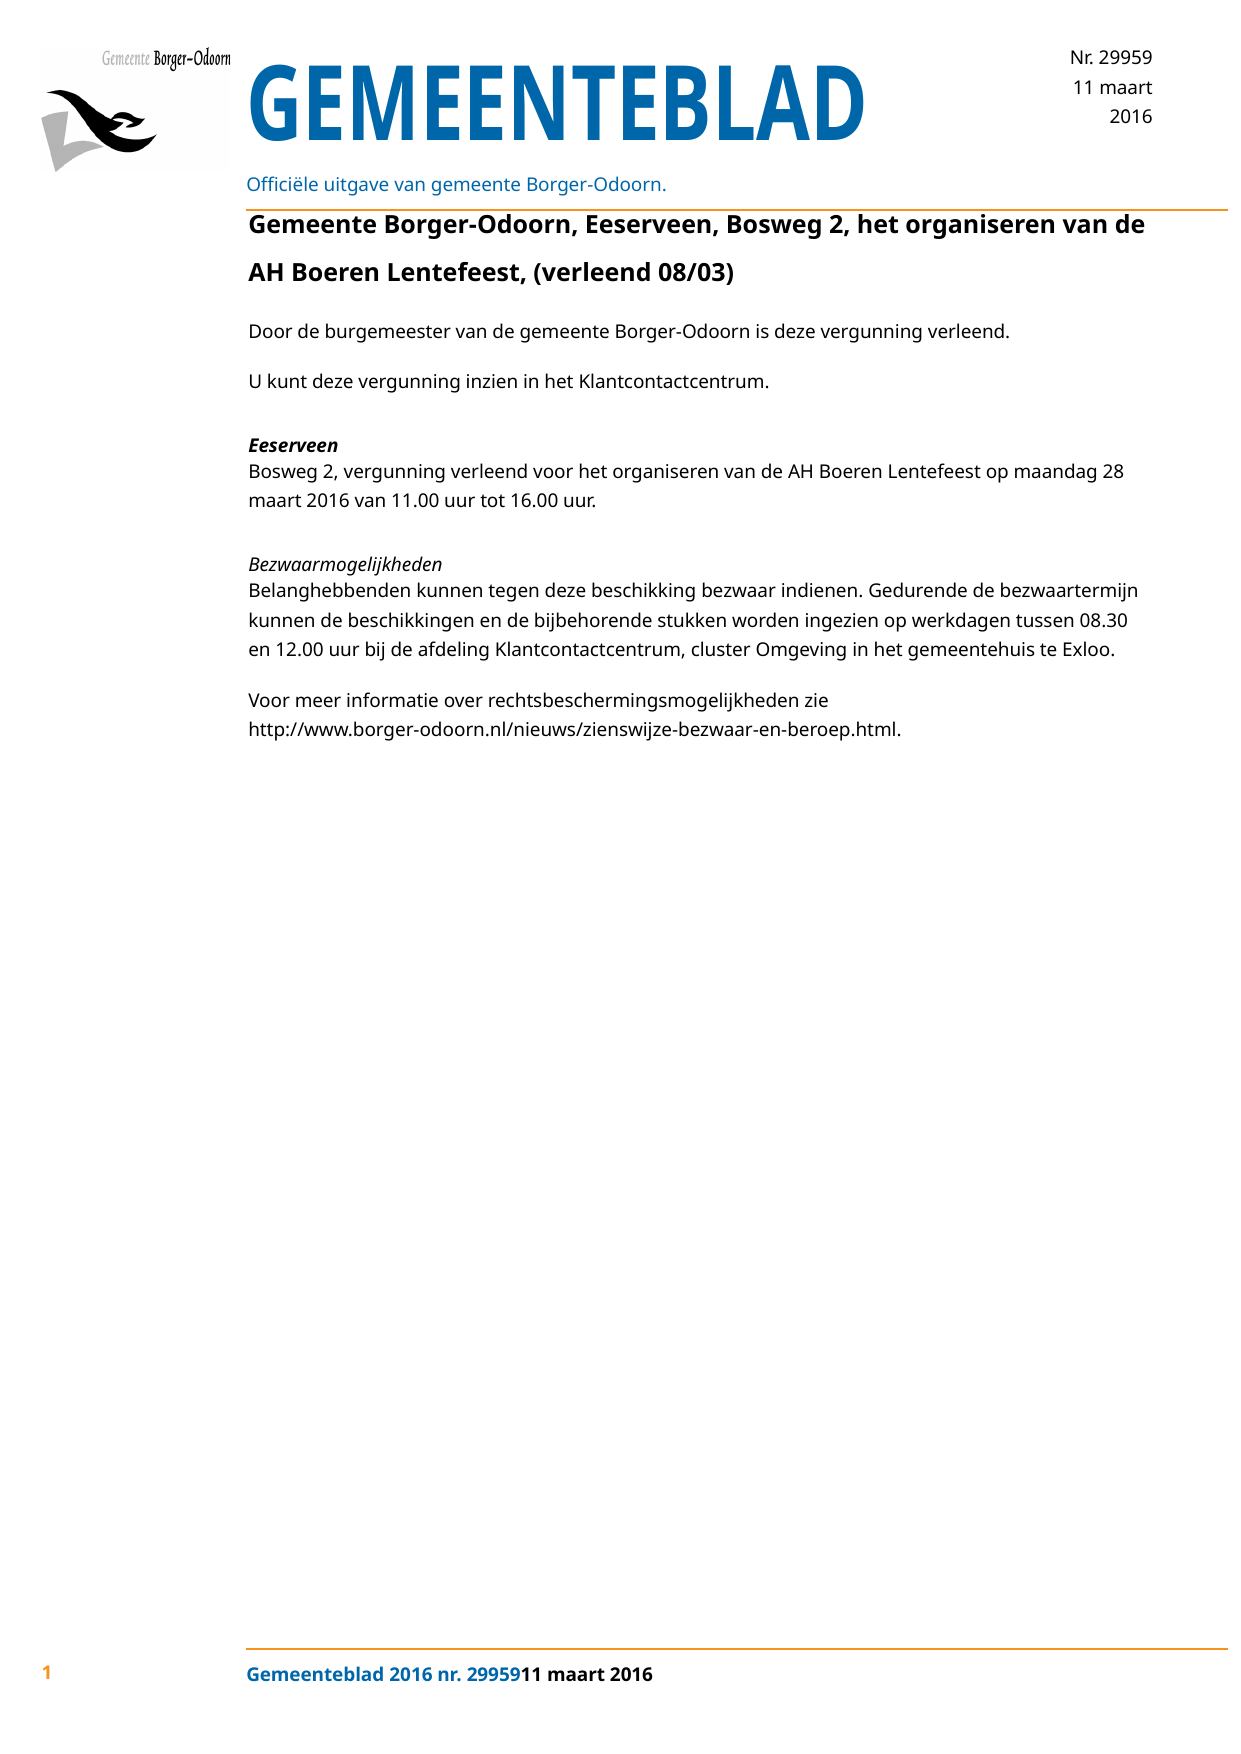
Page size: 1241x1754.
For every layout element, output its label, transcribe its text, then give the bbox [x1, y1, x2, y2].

text U kunt deze vergunning inzien in het Klantcontactcentrum. [248, 368, 1152, 394]
text Belanghebbenden kunnen tegen deze beschikking bezwaar indienen. Gedurende de bezwaartermijn kunnen de beschikkingen en de bijbehorende stukken worden ingezien op werkdagen tussen 08.30 en 12.00 uur bij de afdeling Klantcontactcentrum, cluster Omgeving in het gemeentehuis te Exloo. [248, 577, 1152, 662]
text Voor meer informatie over rechtsbeschermingsmogelijkheden zie http://www.borger-odoorn.nl/nieuws/zienswijze-bezwaar-en-beroep.html. [248, 687, 1152, 742]
text Eeserveen [248, 432, 1152, 458]
text Gemeente Borger-Odoorn, Eeserveen, Bosweg 2, het organiseren van de AH Boeren Lentefeest, (verleend 08/03) [248, 211, 1152, 288]
picture [41, 47, 231, 172]
text Bezwaarmogelijkheden [248, 552, 1152, 577]
text Bosweg 2, vergunning verleend voor het organiseren van de AH Boeren Lentefeest op maandag 28 maart 2016 van 11.00 uur tot 16.00 uur. [248, 458, 1152, 513]
text Door de burgemeester van de gemeente Borger-Odoorn is deze vergunning verleend. [248, 318, 1152, 344]
